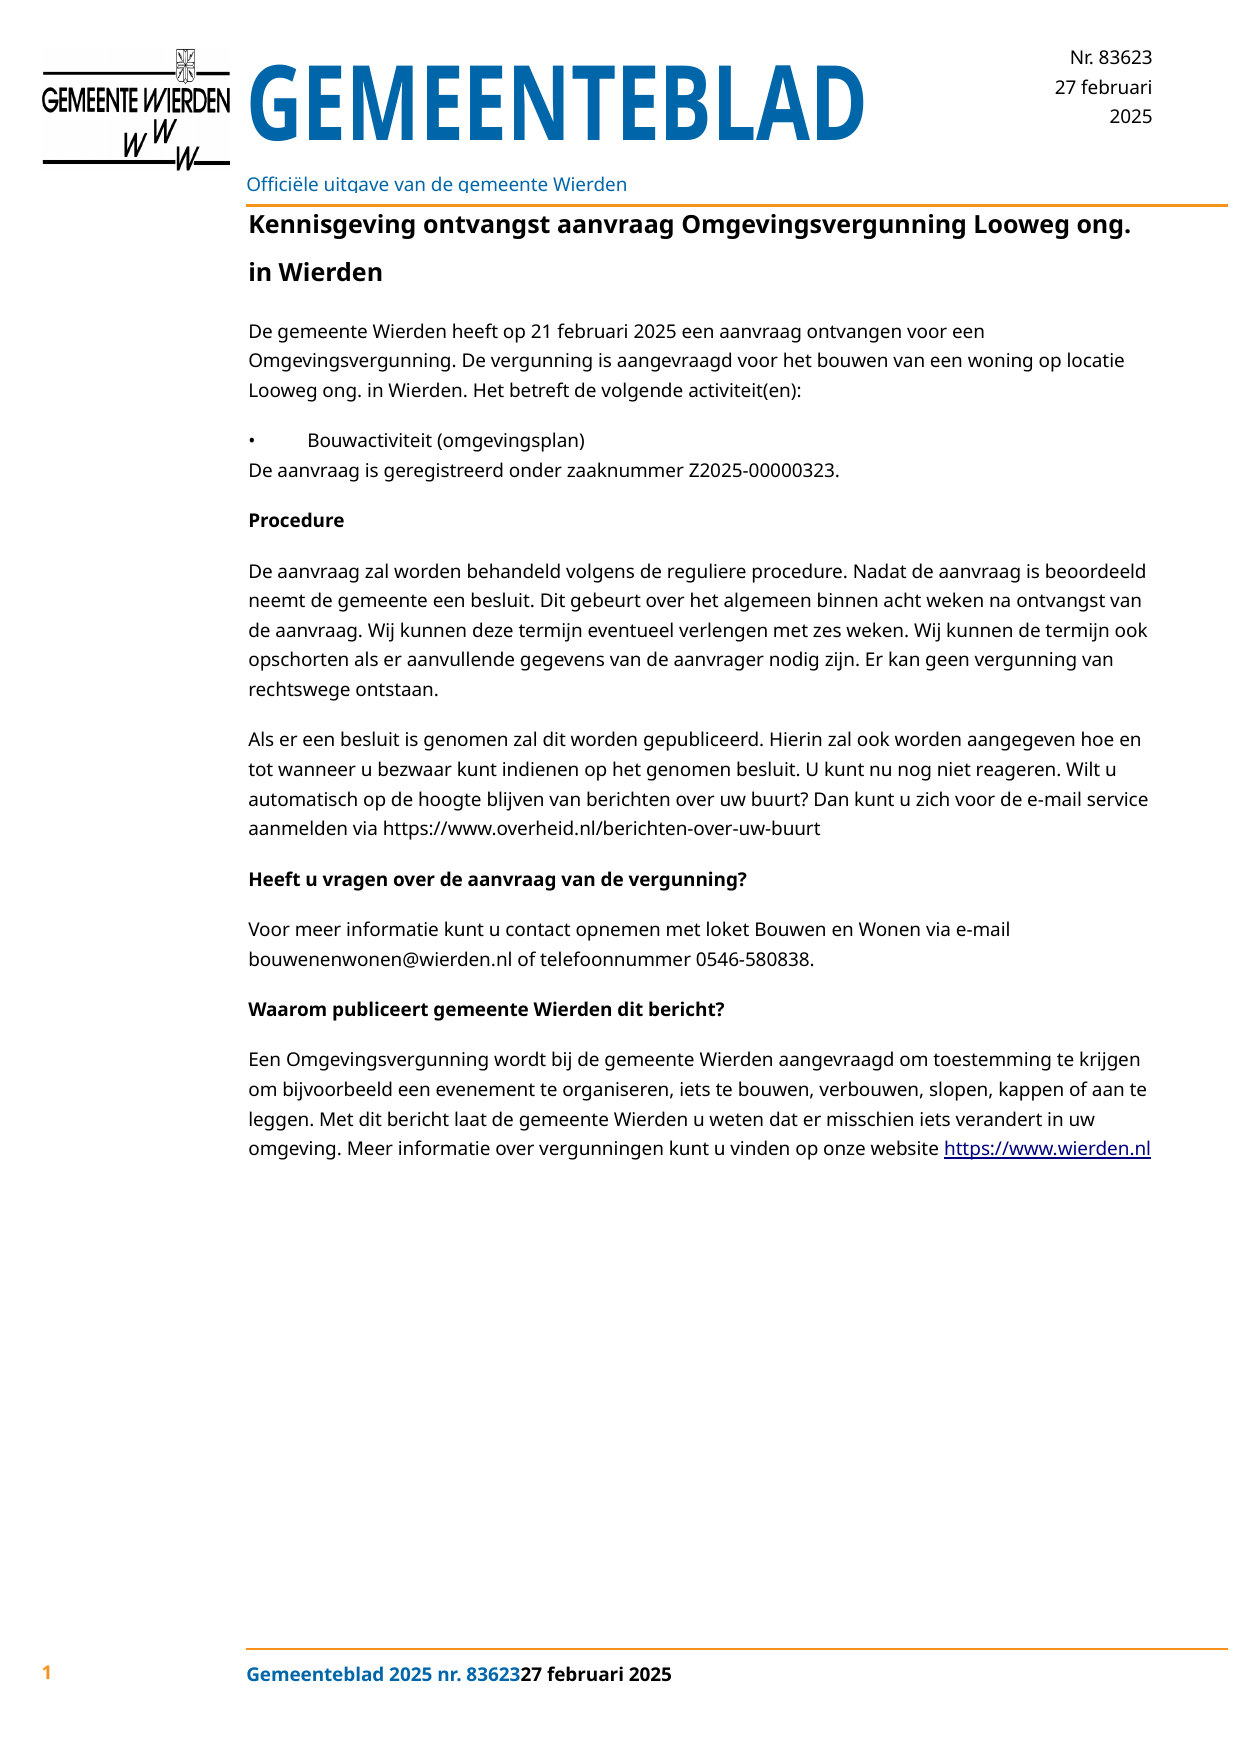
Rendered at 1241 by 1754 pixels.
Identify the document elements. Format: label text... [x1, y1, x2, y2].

text De aanvraag zal worden behandeld volgens de reguliere procedure. Nadat de aanvraag is beoordeeld neemt de gemeente een besluit. Dit gebeurt over het algemeen binnen acht weken na ontvangst van de aanvraag. Wij kunnen deze termijn eventueel verlengen met zes weken. Wij kunnen de termijn ook opschorten als er aanvullende gegevens van de aanvrager nodig zijn. Er kan geen vergunning van rechtswege ontstaan. [248, 558, 1152, 702]
text De gemeente Wierden heeft op 21 februari 2025 een aanvraag ontvangen voor een Omgevingsvergunning. De vergunning is aangevraagd voor het bouwen van een woning op locatie Looweg ong. in Wierden. Het betreft de volgende activiteit(en): [248, 318, 1152, 403]
text Procedure [248, 507, 1152, 533]
text Heeft u vragen over de aanvraag van de vergunning? [248, 866, 1152, 892]
picture [41, 47, 231, 172]
list Bouwactiviteit (omgevingsplan) [248, 427, 1152, 453]
text Kennisgeving ontvangst aanvraag Omgevingsvergunning Looweg ong. in Wierden [248, 207, 1152, 288]
text Waarom publiceert gemeente Wierden dit bericht? [248, 996, 1152, 1022]
text Voor meer informatie kunt u contact opnemen met loket Bouwen en Wonen via e-mail bouwenenwonen@wierden.nl of telefoonnummer 0546-580838. [248, 916, 1152, 972]
text Als er een besluit is genomen zal dit worden gepubliceerd. Hierin zal ook worden aangegeven hoe en tot wanneer u bezwaar kunt indienen op het genomen besluit. U kunt nu nog niet reageren. Wilt u automatisch op de hoogte blijven van berichten over uw buurt? Dan kunt u zich voor de e-mail service aanmelden via https://www.overheid.nl/berichten-over-uw-buurt [248, 727, 1152, 841]
text Een Omgevingsvergunning wordt bij de gemeente Wierden aangevraagd om toestemming te krijgen om bijvoorbeeld een evenement te organiseren, iets te bouwen, verbouwen, slopen, kappen of aan te leggen. Met dit bericht laat de gemeente Wierden u weten dat er misschien iets verandert in uw omgeving. Meer informatie over vergunningen kunt u vinden op onze website https://www.wierden.nl [248, 1047, 1152, 1161]
text De aanvraag is geregistreerd onder zaaknummer Z2025-00000323. [248, 457, 1152, 483]
